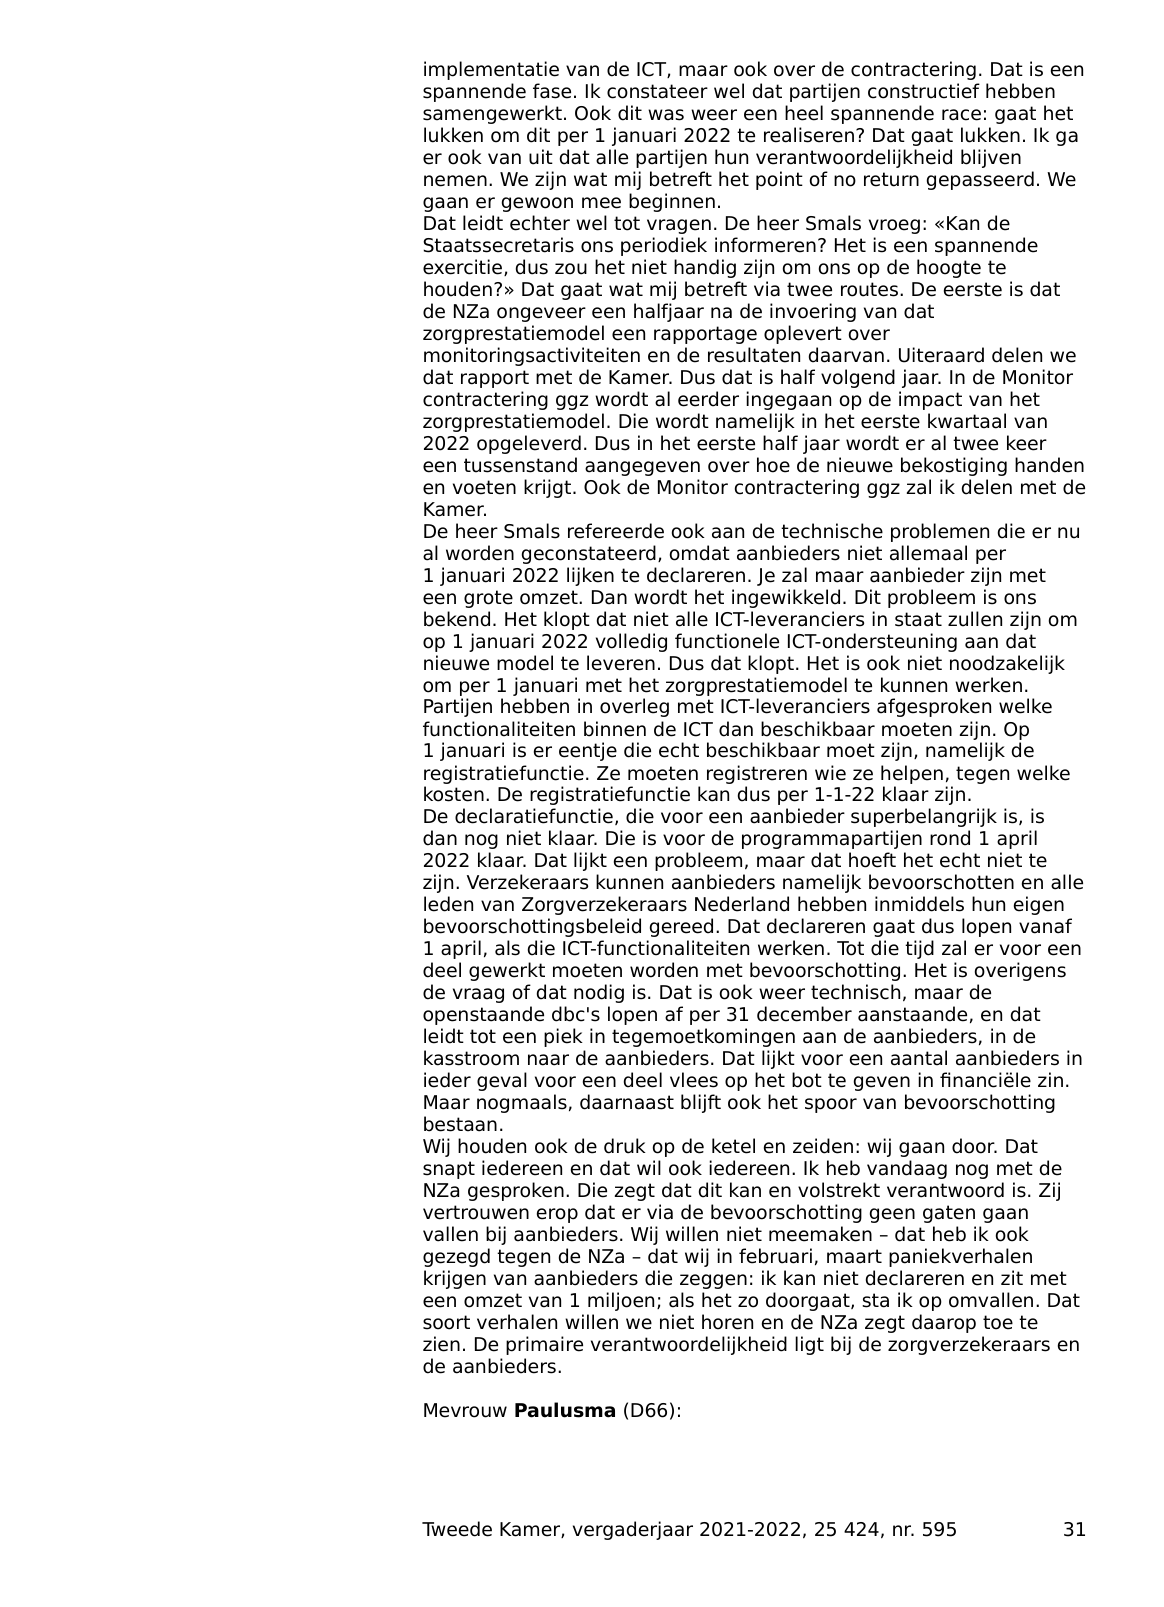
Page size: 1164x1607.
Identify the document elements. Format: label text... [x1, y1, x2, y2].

text Wij houden ook de druk op de ketel en zeiden: wij gaan door. Dat snapt iedereen en dat wil ook iedereen. Ik heb vandaag nog met de NZa gesproken. Die zegt dat dit kan en volstrekt verantwoord is. Zij vertrouwen erop dat er via de bevoorschotting geen gaten gaan vallen bij aanbieders. Wij willen niet meemaken – dat heb ik ook gezegd tegen de NZa – dat wij in februari, maart paniekverhalen krijgen van aanbieders die zeggen: ik kan niet declareren en zit met een omzet van 1 miljoen; als het zo doorgaat, sta ik op omvallen. Dat soort verhalen willen we niet horen en de NZa zegt daarop toe te zien. De primaire verantwoordelijkheid ligt bij de zorgverzekeraars en de aanbieders. [422, 1136, 1087, 1378]
text De heer Smals refereerde ook aan de technische problemen die er nu al worden geconstateerd, omdat aanbieders niet allemaal per 1 januari 2022 lijken te declareren. Je zal maar aanbieder zijn met een grote omzet. Dan wordt het ingewikkeld. Dit probleem is ons bekend. Het klopt dat niet alle ICT-leveranciers in staat zullen zijn om op 1 januari 2022 volledig functionele ICT-ondersteuning aan dat nieuwe model te leveren. Dus dat klopt. Het is ook niet noodzakelijk om per 1 januari met het zorgprestatiemodel te kunnen werken. Partijen hebben in overleg met ICT-leveranciers afgesproken welke functionaliteiten binnen de ICT dan beschikbaar moeten zijn. Op 1 januari is er eentje die echt beschikbaar moet zijn, namelijk de registratiefunctie. Ze moeten registreren wie ze helpen, tegen welke kosten. De registratiefunctie kan dus per 1-1-22 klaar zijn. [422, 521, 1087, 806]
text Mevrouw Paulusma (D66): [422, 1400, 1087, 1422]
text Dat leidt echter wel tot vragen. De heer Smals vroeg: «Kan de Staatssecretaris ons periodiek informeren? Het is een spannende exercitie, dus zou het niet handig zijn om ons op de hoogte te houden?» Dat gaat wat mij betreft via twee routes. De eerste is dat de NZa ongeveer een halfjaar na de invoering van dat zorgprestatiemodel een rapportage oplevert over monitoringsactiviteiten en de resultaten daarvan. Uiteraard delen we dat rapport met de Kamer. Dus dat is half volgend jaar. In de Monitor contractering ggz wordt al eerder ingegaan op de impact van het zorgprestatiemodel. Die wordt namelijk in het eerste kwartaal van 2022 opgeleverd. Dus in het eerste half jaar wordt er al twee keer een tussenstand aangegeven over hoe de nieuwe bekostiging handen en voeten krijgt. Ook de Monitor contractering ggz zal ik delen met de Kamer. [422, 213, 1087, 521]
text implementatie van de ICT, maar ook over de contractering. Dat is een spannende fase. Ik constateer wel dat partijen constructief hebben samengewerkt. Ook dit was weer een heel spannende race: gaat het lukken om dit per 1 januari 2022 te realiseren? Dat gaat lukken. Ik ga er ook van uit dat alle partijen hun verantwoordelijkheid blijven nemen. We zijn wat mij betreft het point of no return gepasseerd. We gaan er gewoon mee beginnen. [422, 59, 1087, 213]
text De declaratiefunctie, die voor een aanbieder superbelangrijk is, is dan nog niet klaar. Die is voor de programmapartijen rond 1 april 2022 klaar. Dat lijkt een probleem, maar dat hoeft het echt niet te zijn. Verzekeraars kunnen aanbieders namelijk bevoorschotten en alle leden van Zorgverzekeraars Nederland hebben inmiddels hun eigen bevoorschottingsbeleid gereed. Dat declareren gaat dus lopen vanaf 1 april, als die ICT-functionaliteiten werken. Tot die tijd zal er voor een deel gewerkt moeten worden met bevoorschotting. Het is overigens de vraag of dat nodig is. Dat is ook weer technisch, maar de openstaande dbc's lopen af per 31 december aanstaande, en dat leidt tot een piek in tegemoetkomingen aan de aanbieders, in de kasstroom naar de aanbieders. Dat lijkt voor een aantal aanbieders in ieder geval voor een deel vlees op het bot te geven in financiële zin. Maar nogmaals, daarnaast blijft ook het spoor van bevoorschotting bestaan. [422, 806, 1087, 1136]
